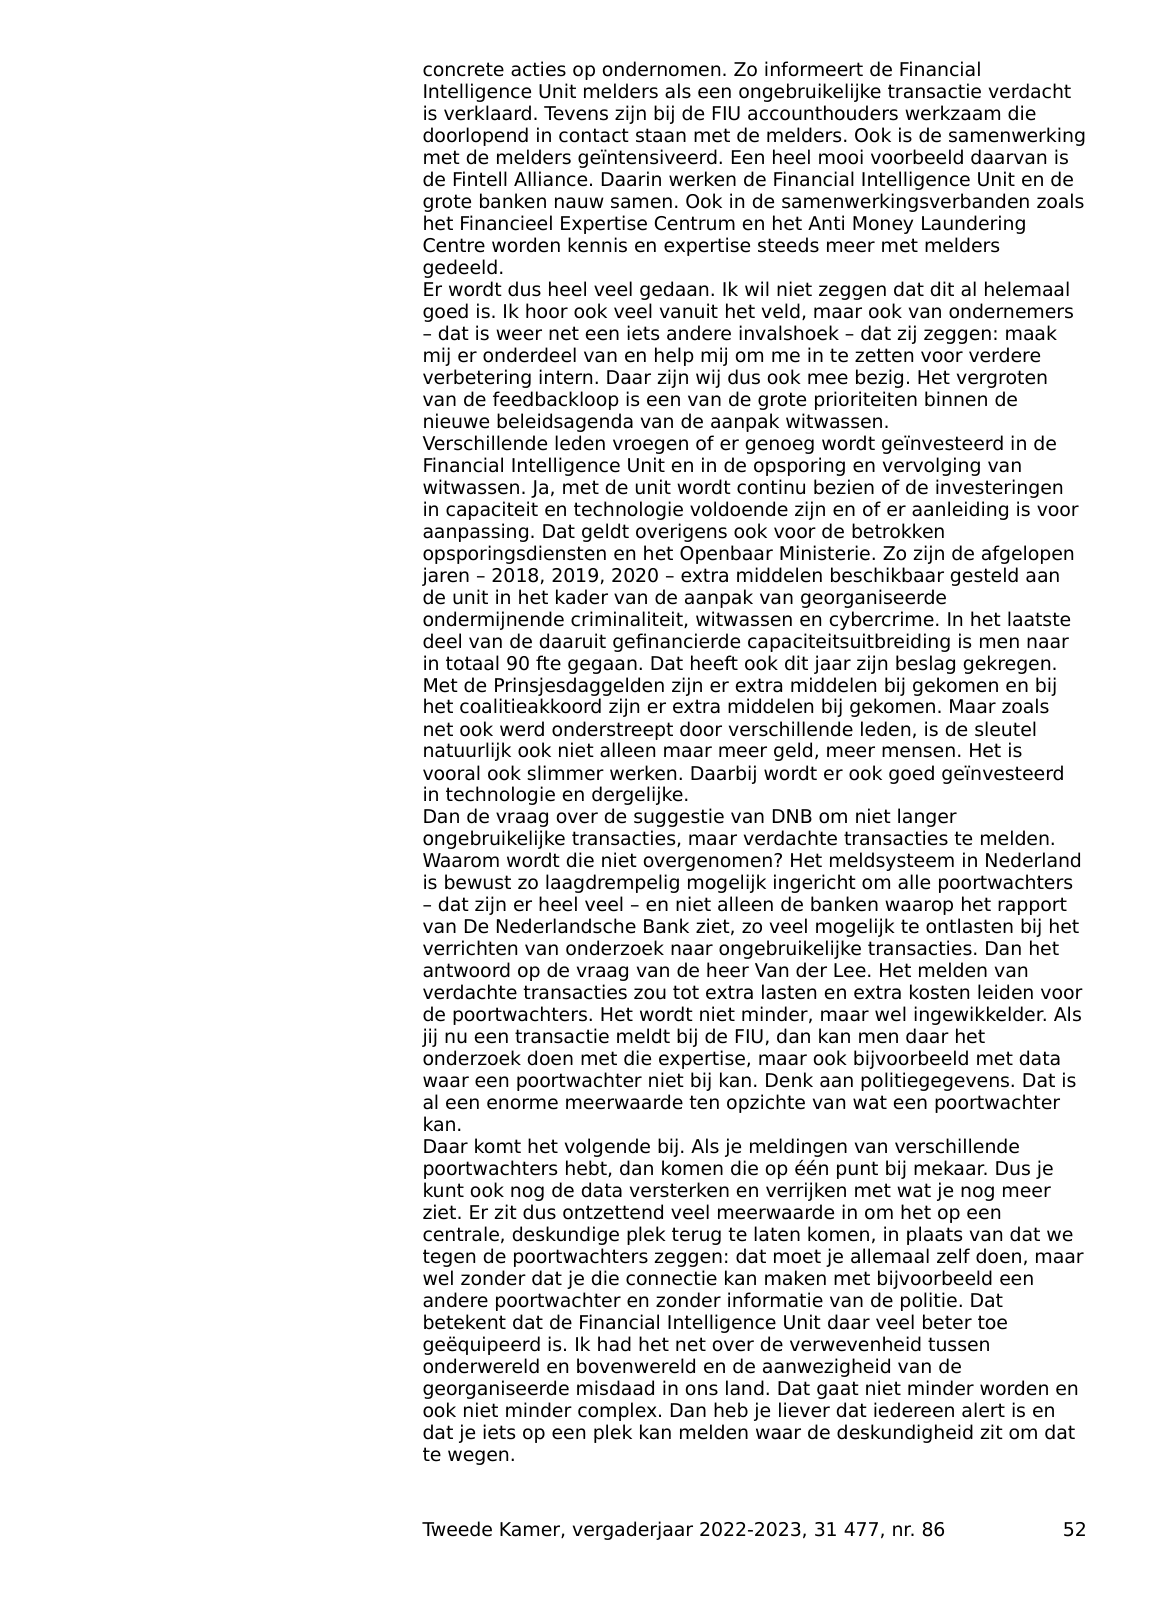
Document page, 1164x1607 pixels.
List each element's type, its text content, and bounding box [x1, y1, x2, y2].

text Daar komt het volgende bij. Als je meldingen van verschillende poortwachters hebt, dan komen die op één punt bij mekaar. Dus je kunt ook nog de data versterken en verrijken met wat je nog meer ziet. Er zit dus ontzettend veel meerwaarde in om het op een centrale, deskundige plek terug te laten komen, in plaats van dat we tegen de poortwachters zeggen: dat moet je allemaal zelf doen, maar wel zonder dat je die connectie kan maken met bijvoorbeeld een andere poortwachter en zonder informatie van de politie. Dat betekent dat de Financial Intelligence Unit daar veel beter toe geëquipeerd is. Ik had het net over de verwevenheid tussen onderwereld en bovenwereld en de aanwezigheid van de georganiseerde misdaad in ons land. Dat gaat niet minder worden en ook niet minder complex. Dan heb je liever dat iedereen alert is en dat je iets op een plek kan melden waar de deskundigheid zit om dat te wegen. [422, 1136, 1087, 1466]
text Dan de vraag over de suggestie van DNB om niet langer ongebruikelijke transacties, maar verdachte transacties te melden. Waarom wordt die niet overgenomen? Het meldsysteem in Nederland is bewust zo laagdrempelig mogelijk ingericht om alle poortwachters – dat zijn er heel veel – en niet alleen de banken waarop het rapport van De Nederlandsche Bank ziet, zo veel mogelijk te ontlasten bij het verrichten van onderzoek naar ongebruikelijke transacties. Dan het antwoord op de vraag van de heer Van der Lee. Het melden van verdachte transacties zou tot extra lasten en extra kosten leiden voor de poortwachters. Het wordt niet minder, maar wel ingewikkelder. Als jij nu een transactie meldt bij de FIU, dan kan men daar het onderzoek doen met die expertise, maar ook bijvoorbeeld met data waar een poortwachter niet bij kan. Denk aan politiegegevens. Dat is al een enorme meerwaarde ten opzichte van wat een poortwachter kan. [422, 806, 1087, 1136]
text Verschillende leden vroegen of er genoeg wordt geïnvesteerd in de Financial Intelligence Unit en in de opsporing en vervolging van witwassen. Ja, met de unit wordt continu bezien of de investeringen in capaciteit en technologie voldoende zijn en of er aanleiding is voor aanpassing. Dat geldt overigens ook voor de betrokken opsporingsdiensten en het Openbaar Ministerie. Zo zijn de afgelopen jaren – 2018, 2019, 2020 – extra middelen beschikbaar gesteld aan de unit in het kader van de aanpak van georganiseerde ondermijnende criminaliteit, witwassen en cybercrime. In het laatste deel van de daaruit gefinancierde capaciteitsuitbreiding is men naar in totaal 90 fte gegaan. Dat heeft ook dit jaar zijn beslag gekregen. Met de Prinsjesdaggelden zijn er extra middelen bij gekomen en bij het coalitieakkoord zijn er extra middelen bij gekomen. Maar zoals net ook werd onderstreept door verschillende leden, is de sleutel natuurlijk ook niet alleen maar meer geld, meer mensen. Het is vooral ook slimmer werken. Daarbij wordt er ook goed geïnvesteerd in technologie en dergelijke. [422, 433, 1087, 806]
text Er wordt dus heel veel gedaan. Ik wil niet zeggen dat dit al helemaal goed is. Ik hoor ook veel vanuit het veld, maar ook van ondernemers – dat is weer net een iets andere invalshoek – dat zij zeggen: maak mij er onderdeel van en help mij om me in te zetten voor verdere verbetering intern. Daar zijn wij dus ook mee bezig. Het vergroten van de feedbackloop is een van de grote prioriteiten binnen de nieuwe beleidsagenda van de aanpak witwassen. [422, 279, 1087, 433]
text concrete acties op ondernomen. Zo informeert de Financial Intelligence Unit melders als een ongebruikelijke transactie verdacht is verklaard. Tevens zijn bij de FIU accounthouders werkzaam die doorlopend in contact staan met de melders. Ook is de samenwerking met de melders geïntensiveerd. Een heel mooi voorbeeld daarvan is de Fintell Alliance. Daarin werken de Financial Intelligence Unit en de grote banken nauw samen. Ook in de samenwerkingsverbanden zoals het Financieel Expertise Centrum en het Anti Money Laundering Centre worden kennis en expertise steeds meer met melders gedeeld. [422, 59, 1087, 279]
